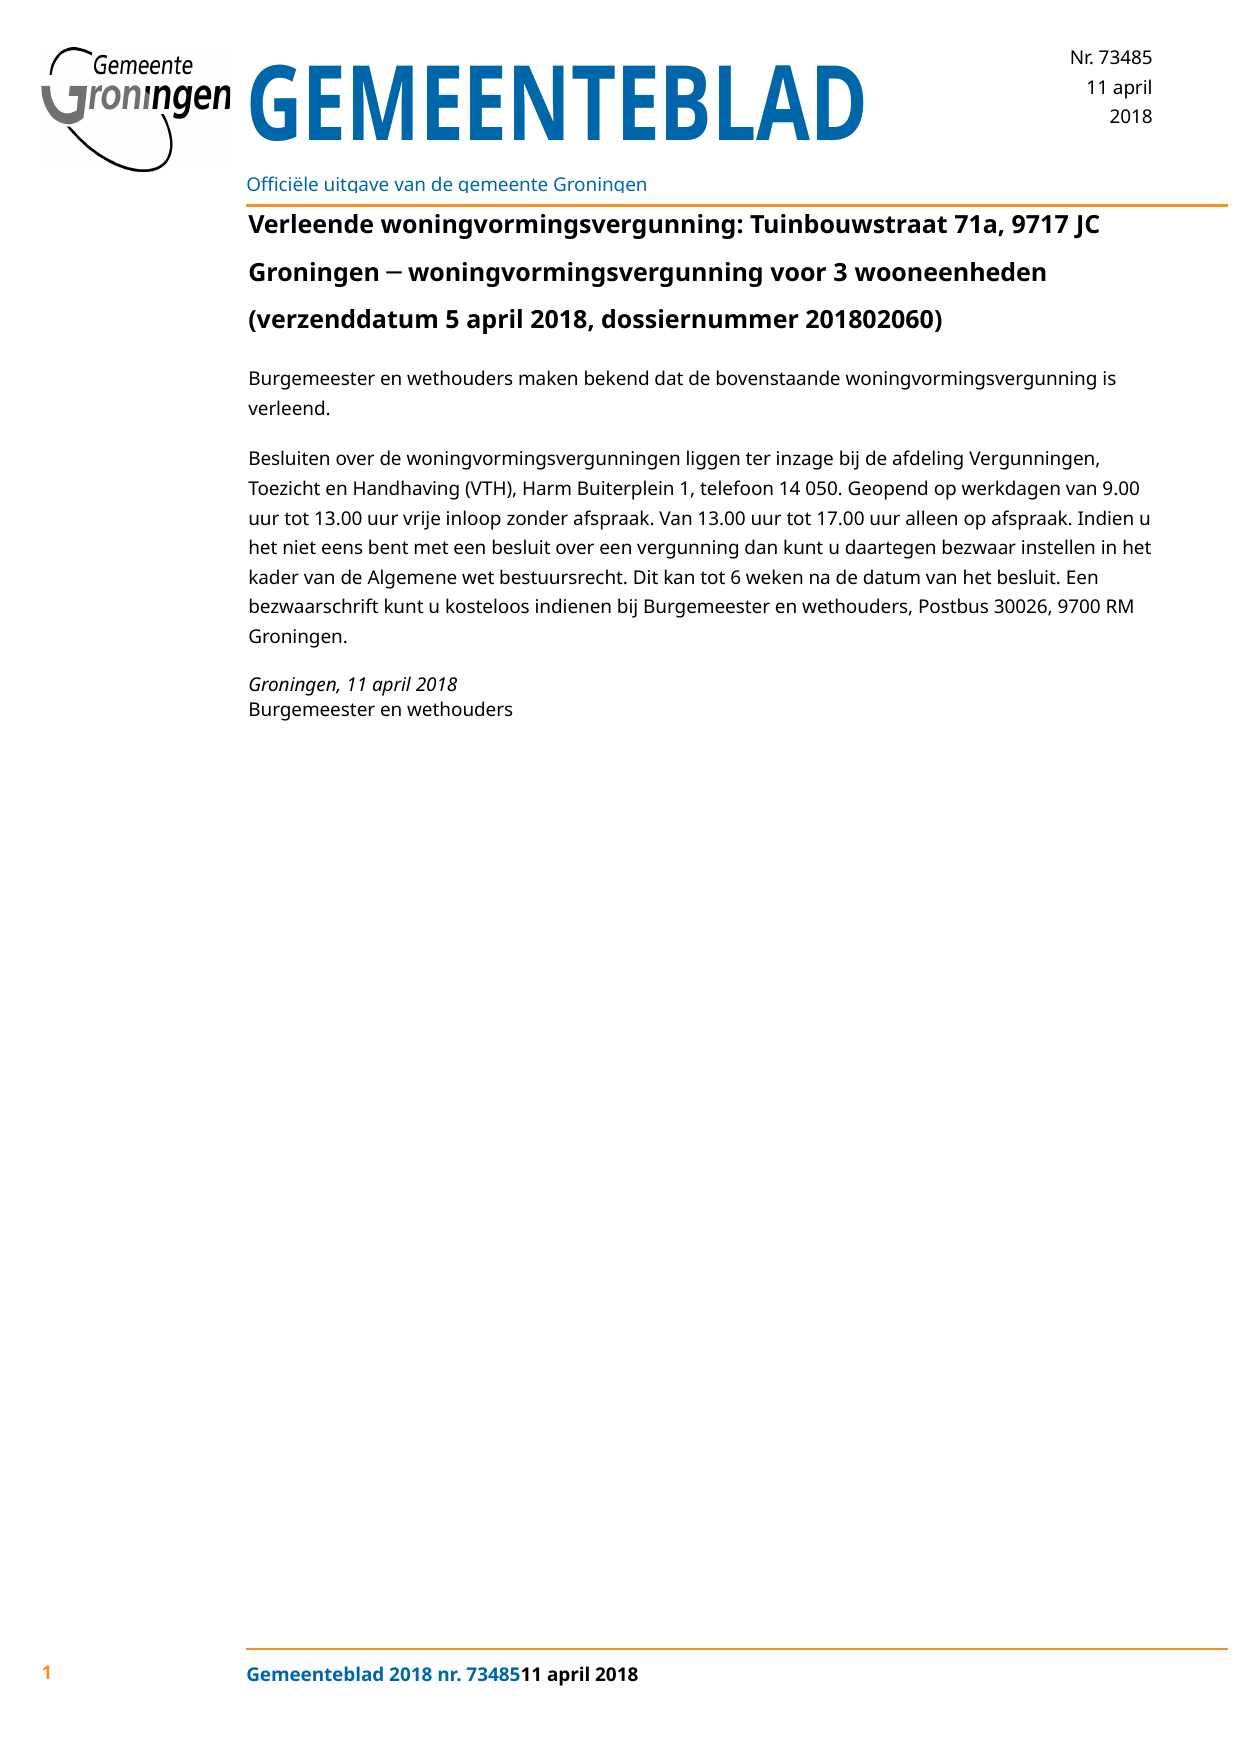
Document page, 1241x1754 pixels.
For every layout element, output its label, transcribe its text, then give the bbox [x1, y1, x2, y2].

text Burgemeester en wethouders [248, 697, 1152, 722]
picture [41, 47, 231, 172]
text Burgemeester en wethouders maken bekend dat de bovenstaande woningvormingsvergunning is verleend. [248, 366, 1152, 421]
text Groningen, 11 april 2018 [248, 671, 1152, 697]
text Besluiten over de woningvormingsvergunningen liggen ter inzage bij de afdeling Vergunningen, Toezicht en Handhaving (VTH), Harm Buiterplein 1, telefoon 14 050. Geopend op werkdagen van 9.00 uur tot 13.00 uur vrije inloop zonder afspraak. Van 13.00 uur tot 17.00 uur alleen op afspraak. Indien u het niet eens bent met een besluit over een vergunning dan kunt u daartegen bezwaar instellen in het kader van de Algemene wet bestuursrecht. Dit kan tot 6 weken na de datum van het besluit. Een bezwaarschrift kunt u kosteloos indienen bij Burgemeester en wethouders, Postbus 30026, 9700 RM Groningen. [248, 446, 1152, 649]
text Verleende woningvormingsvergunning: Tuinbouwstraat 71a, 9717 JC Groningen ─ woningvormingsvergunning voor 3 wooneenheden (verzenddatum 5 april 2018, dossiernummer 201802060) [248, 207, 1152, 336]
